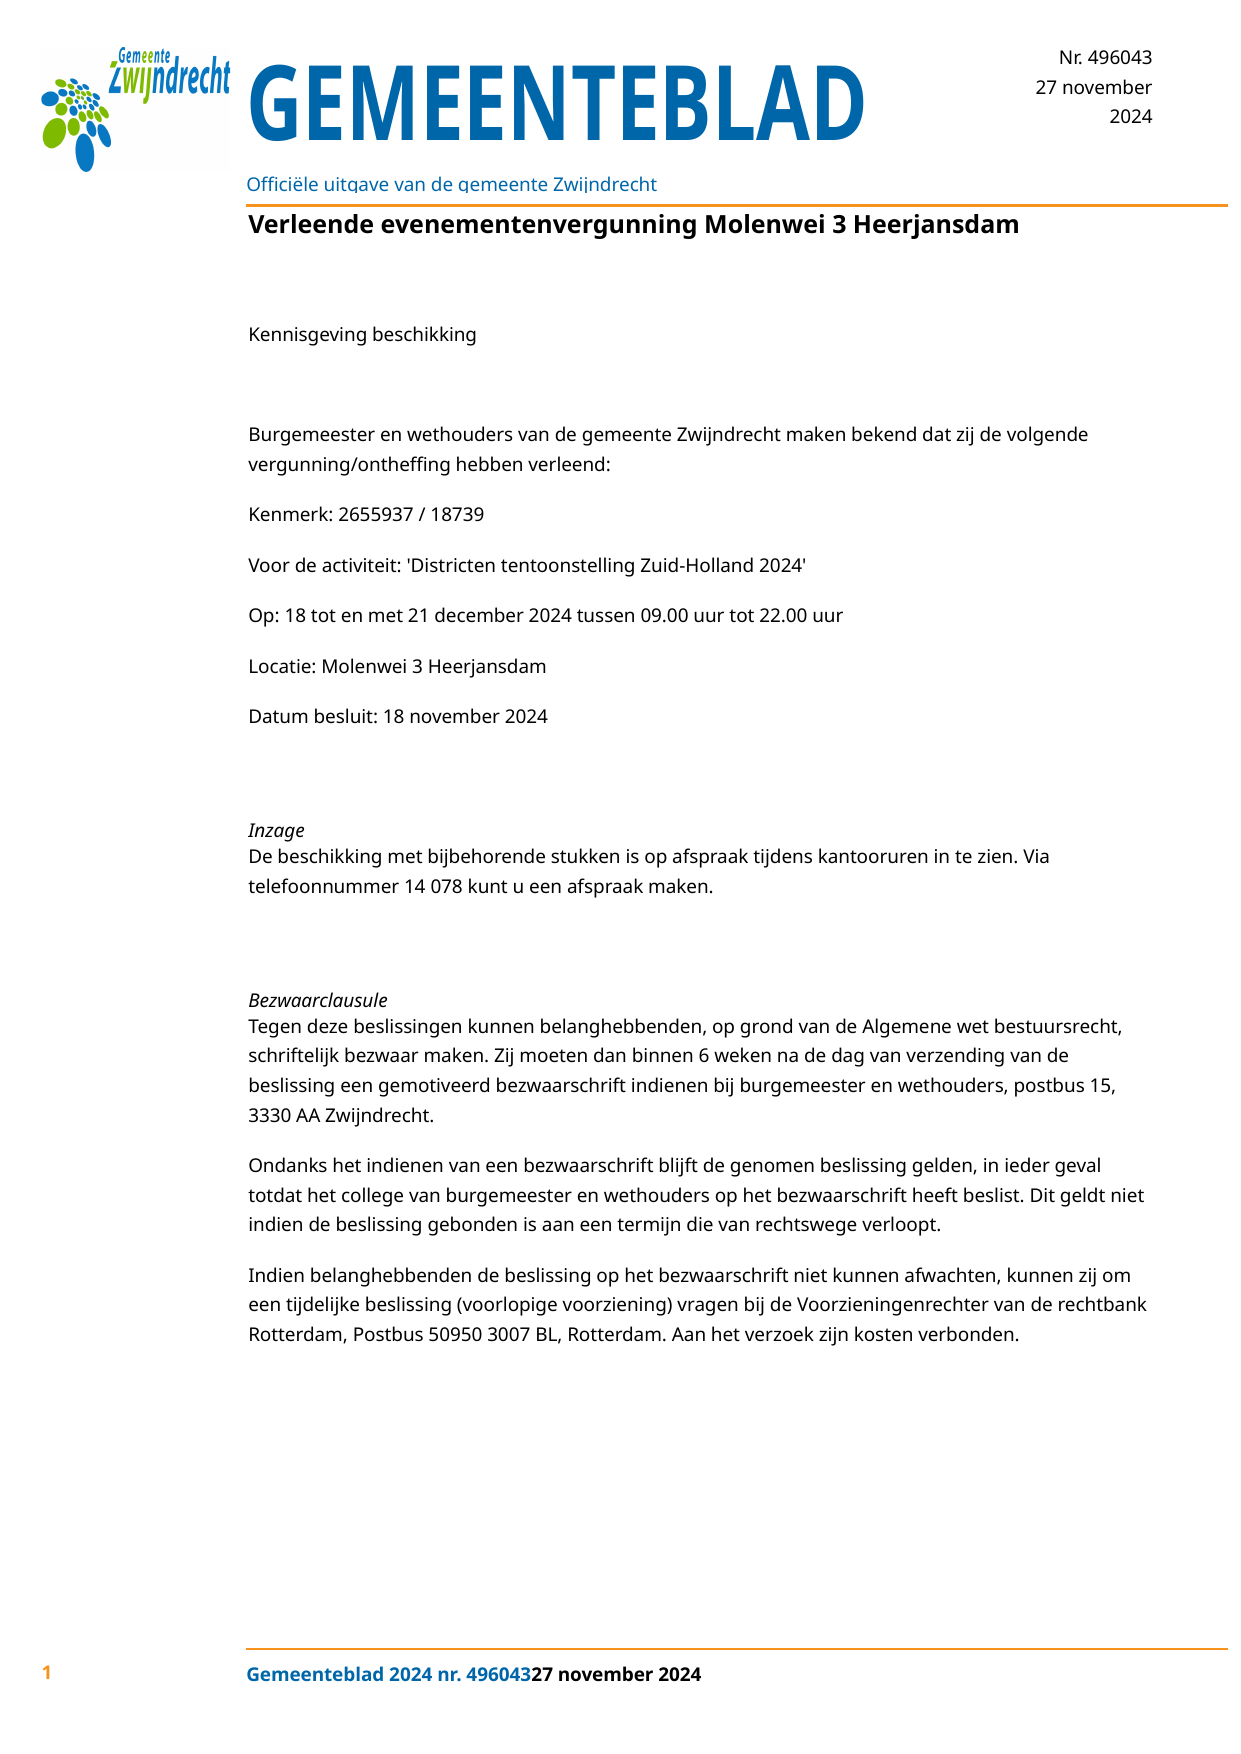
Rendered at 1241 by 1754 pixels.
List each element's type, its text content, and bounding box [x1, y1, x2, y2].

text De beschikking met bijbehorende stukken is op afspraak tijdens kantooruren in te zien. Via telefoonnummer 14 078 kunt u een afspraak maken. [248, 843, 1152, 899]
text Kenmerk: 2655937 / 18739 [248, 502, 1152, 527]
text Op: 18 tot en met 21 december 2024 tussen 09.00 uur tot 22.00 uur [248, 602, 1152, 628]
picture [41, 47, 231, 172]
text Inzage [248, 818, 1152, 843]
text Datum besluit: 18 november 2024 [248, 703, 1152, 729]
text Indien belanghebbenden de beslissing op het bezwaarschrift niet kunnen afwachten, kunnen zij om een tijdelijke beslissing (voorlopige voorziening) vragen bij de Voorzieningenrechter van de rechtbank Rotterdam, Postbus 50950 3007 BL, Rotterdam. Aan het verzoek zijn kosten verbonden. [248, 1262, 1152, 1347]
text Voor de activiteit: 'Districten tentoonstelling Zuid-Holland 2024' [248, 552, 1152, 578]
text Burgemeester en wethouders van de gemeente Zwijndrecht maken bekend dat zij de volgende vergunning/ontheffing hebben verleend: [248, 422, 1152, 477]
text Bezwaarclausule [248, 987, 1152, 1013]
text Locatie: Molenwei 3 Heerjansdam [248, 653, 1152, 678]
text Verleende evenementenvergunning Molenwei 3 Heerjansdam [248, 207, 1152, 241]
text Tegen deze beslissingen kunnen belanghebbenden, op grond van de Algemene wet bestuursrecht, schriftelijk bezwaar maken. Zij moeten dan binnen 6 weken na de dag van verzending van de beslissing een gemotiveerd bezwaarschrift indienen bij burgemeester en wethouders, postbus 15, 3330 AA Zwijndrecht. [248, 1013, 1152, 1127]
text Ondanks het indienen van een bezwaarschrift blijft de genomen beslissing gelden, in ieder geval totdat het college van burgemeester en wethouders op het bezwaarschrift heeft beslist. Dit geldt niet indien de beslissing gebonden is aan een termijn die van rechtswege verloopt. [248, 1152, 1152, 1237]
text Kennisgeving beschikking [248, 321, 1152, 346]
